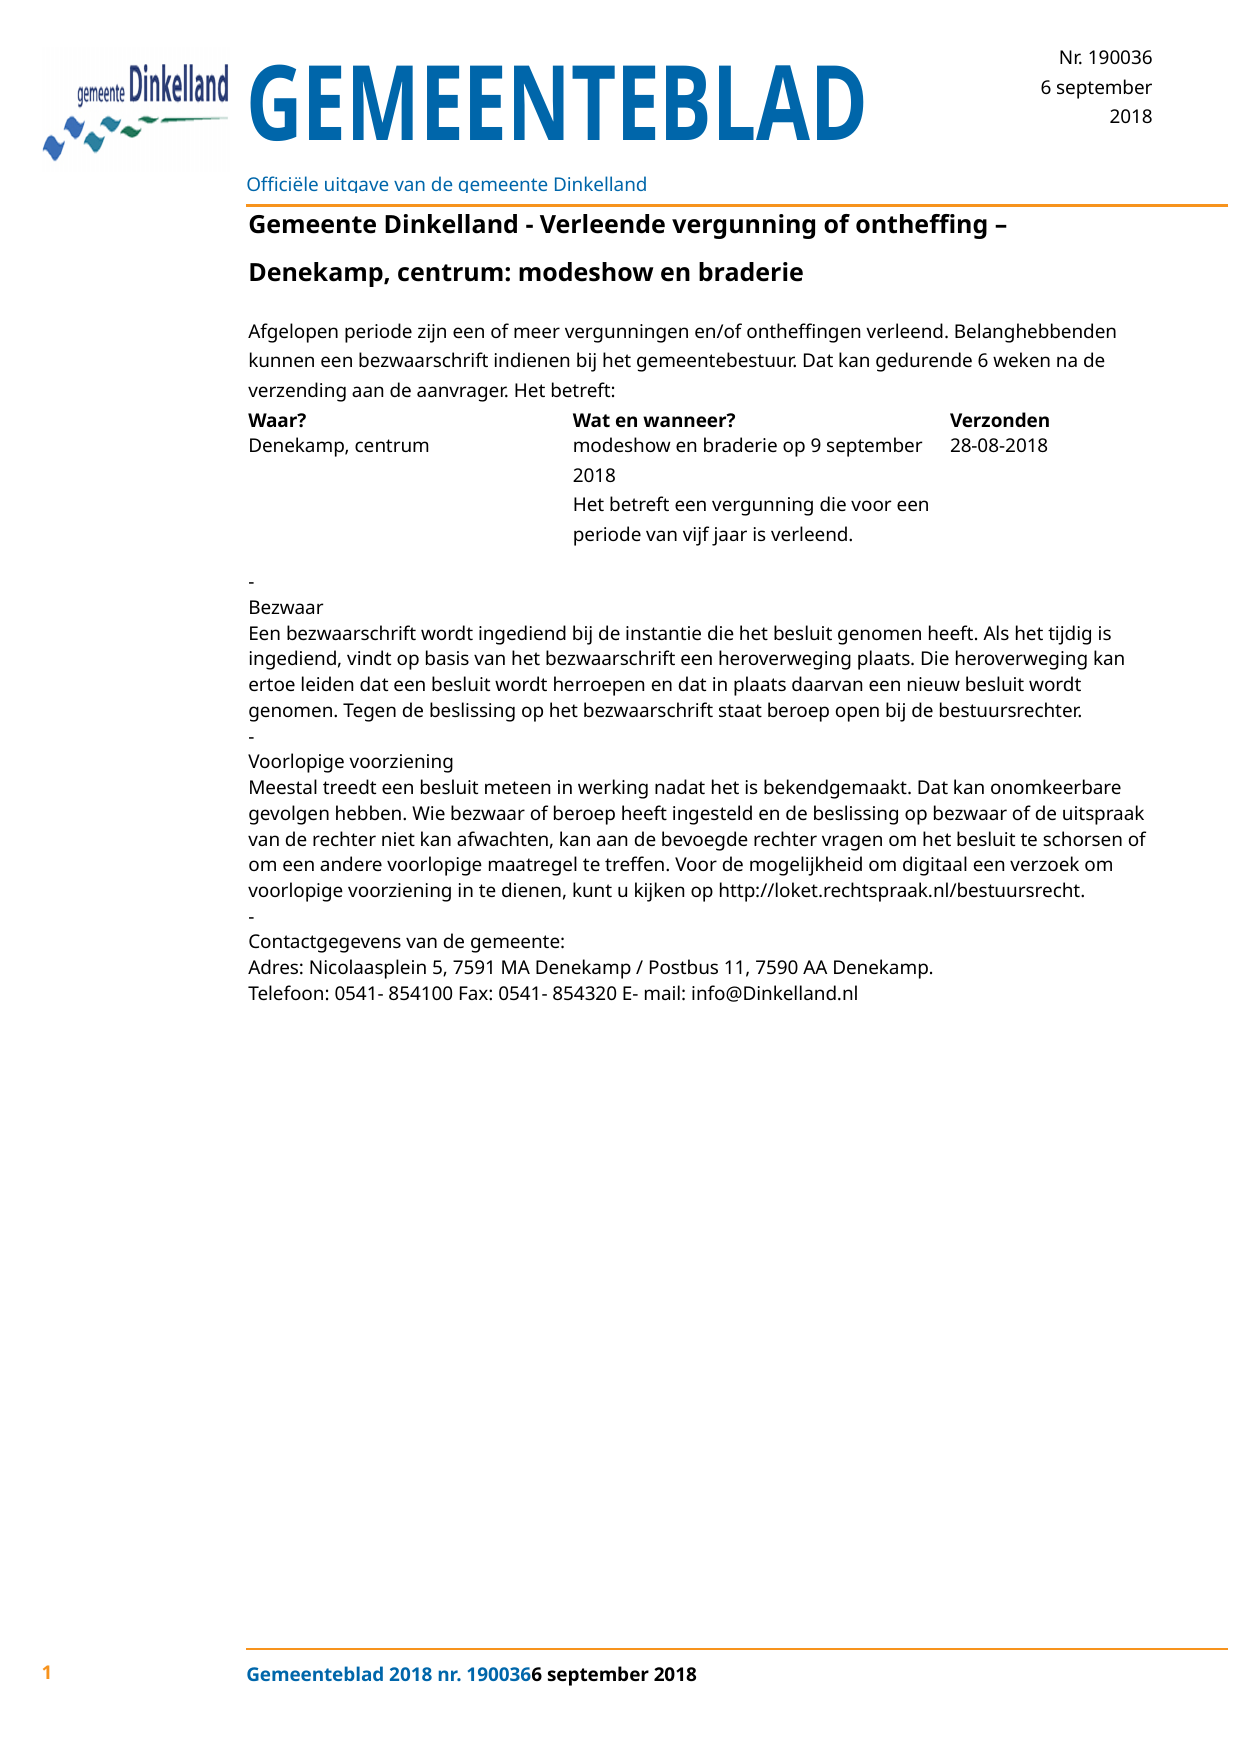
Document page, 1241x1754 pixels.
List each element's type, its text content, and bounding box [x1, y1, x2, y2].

text - [248, 903, 1152, 929]
text Gemeente Dinkelland - Verleende vergunning of ontheffing – Denekamp, centrum: modeshow en braderie [248, 207, 1152, 288]
text Voorlopige voorziening [248, 748, 1152, 774]
text Telefoon: 0541- 854100 Fax: 0541- 854320 E- mail: info@Dinkelland.nl [248, 980, 1152, 1006]
text Bezwaar [248, 594, 1152, 620]
table_cell Denekamp, centrum [248, 433, 573, 547]
text - [248, 723, 1152, 748]
table_cell modeshow en braderie op 9 september 2018 Het betreft een vergunning die voor een periode van vijf jaar is verleend. [573, 433, 950, 547]
text Adres: Nicolaasplein 5, 7591 MA Denekamp / Postbus 11, 7590 AA Denekamp. [248, 954, 1152, 980]
text Een bezwaarschrift wordt ingediend bij de instantie die het besluit genomen heeft. Als het tijdig is ingediend, vindt op basis van het bezwaarschrift een heroverweging plaats. Die heroverweging kan ertoe leiden dat een besluit wordt herroepen en dat in plaats daarvan een nieuw besluit wordt genomen. Tegen de beslissing op het bezwaarschrift staat beroep open bij de bestuursrechter. [248, 620, 1152, 723]
text Meestal treedt een besluit meteen in werking nadat het is bekendgemaakt. Dat kan onomkeerbare gevolgen hebben. Wie bezwaar of beroep heeft ingesteld en de beslissing op bezwaar of de uitspraak van de rechter niet kan afwachten, kan aan de bevoegde rechter vragen om het besluit te schorsen of om een andere voorlopige maatregel te treffen. Voor de mogelijkheid om digitaal een verzoek om voorlopige voorziening in te dienen, kunt u kijken op http://loket.rechtspraak.nl/bestuursrecht. [248, 774, 1152, 903]
table_header Verzonden [950, 407, 1152, 432]
text Contactgegevens van de gemeente: [248, 929, 1152, 954]
table_header Waar? [248, 407, 573, 432]
table_cell 28-08-2018 [950, 433, 1152, 547]
table_header Wat en wanneer? [573, 407, 950, 432]
picture [41, 47, 231, 172]
text - [248, 568, 1152, 594]
text Afgelopen periode zijn een of meer vergunningen en/of ontheffingen verleend. Belanghebbenden kunnen een bezwaarschrift indienen bij het gemeentebestuur. Dat kan gedurende 6 weken na de verzending aan de aanvrager. Het betreft: [248, 318, 1152, 403]
